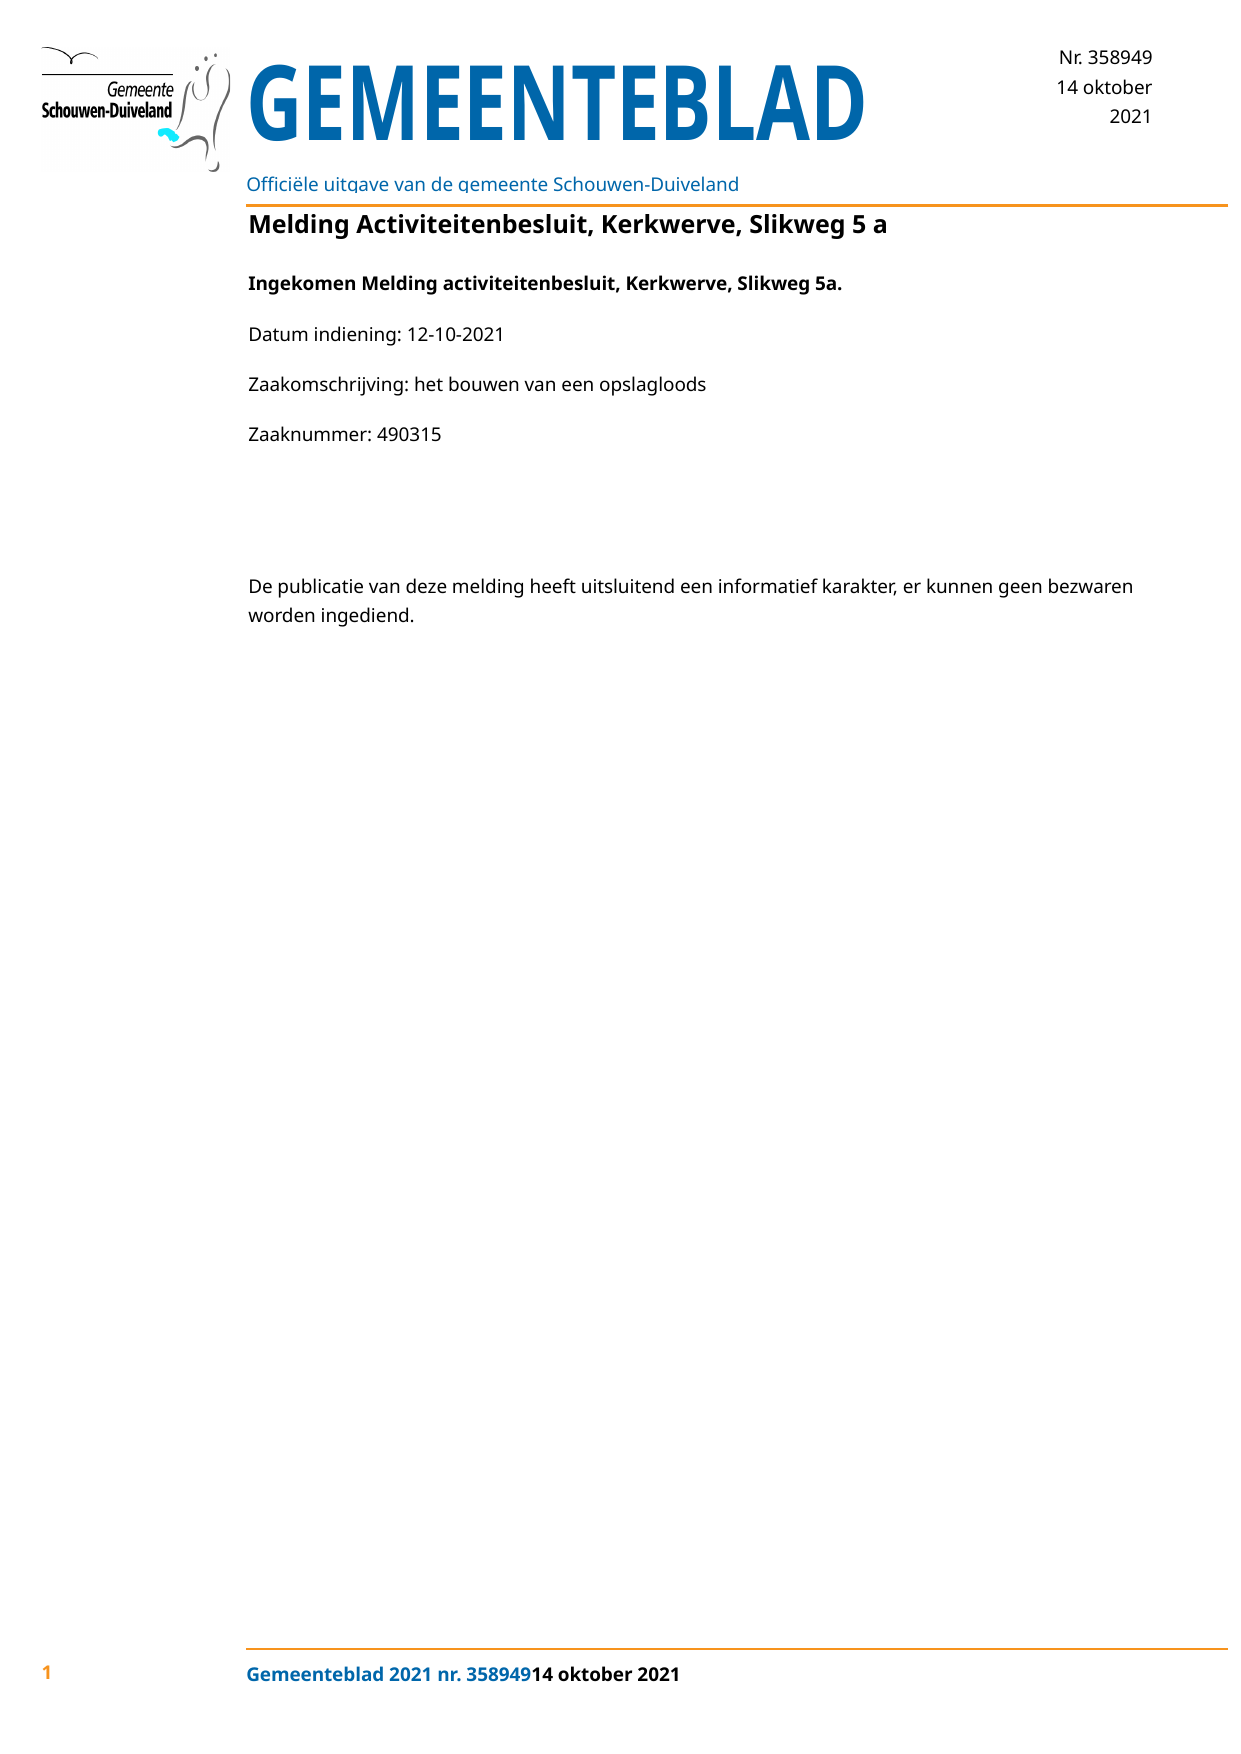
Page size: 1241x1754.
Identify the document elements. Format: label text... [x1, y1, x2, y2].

text Zaakomschrijving: het bouwen van een opslagloods [248, 371, 1152, 397]
picture [41, 47, 231, 172]
text Melding Activiteitenbesluit, Kerkwerve, Slikweg 5 a [248, 207, 1152, 241]
text Ingekomen Melding activiteitenbesluit, Kerkwerve, Slikweg 5a. [248, 270, 1152, 296]
text De publicatie van deze melding heeft uitsluitend een informatief karakter, er kunnen geen bezwaren worden ingediend. [248, 573, 1152, 628]
text Datum indiening: 12-10-2021 [248, 321, 1152, 346]
text Zaaknummer: 490315 [248, 422, 1152, 447]
